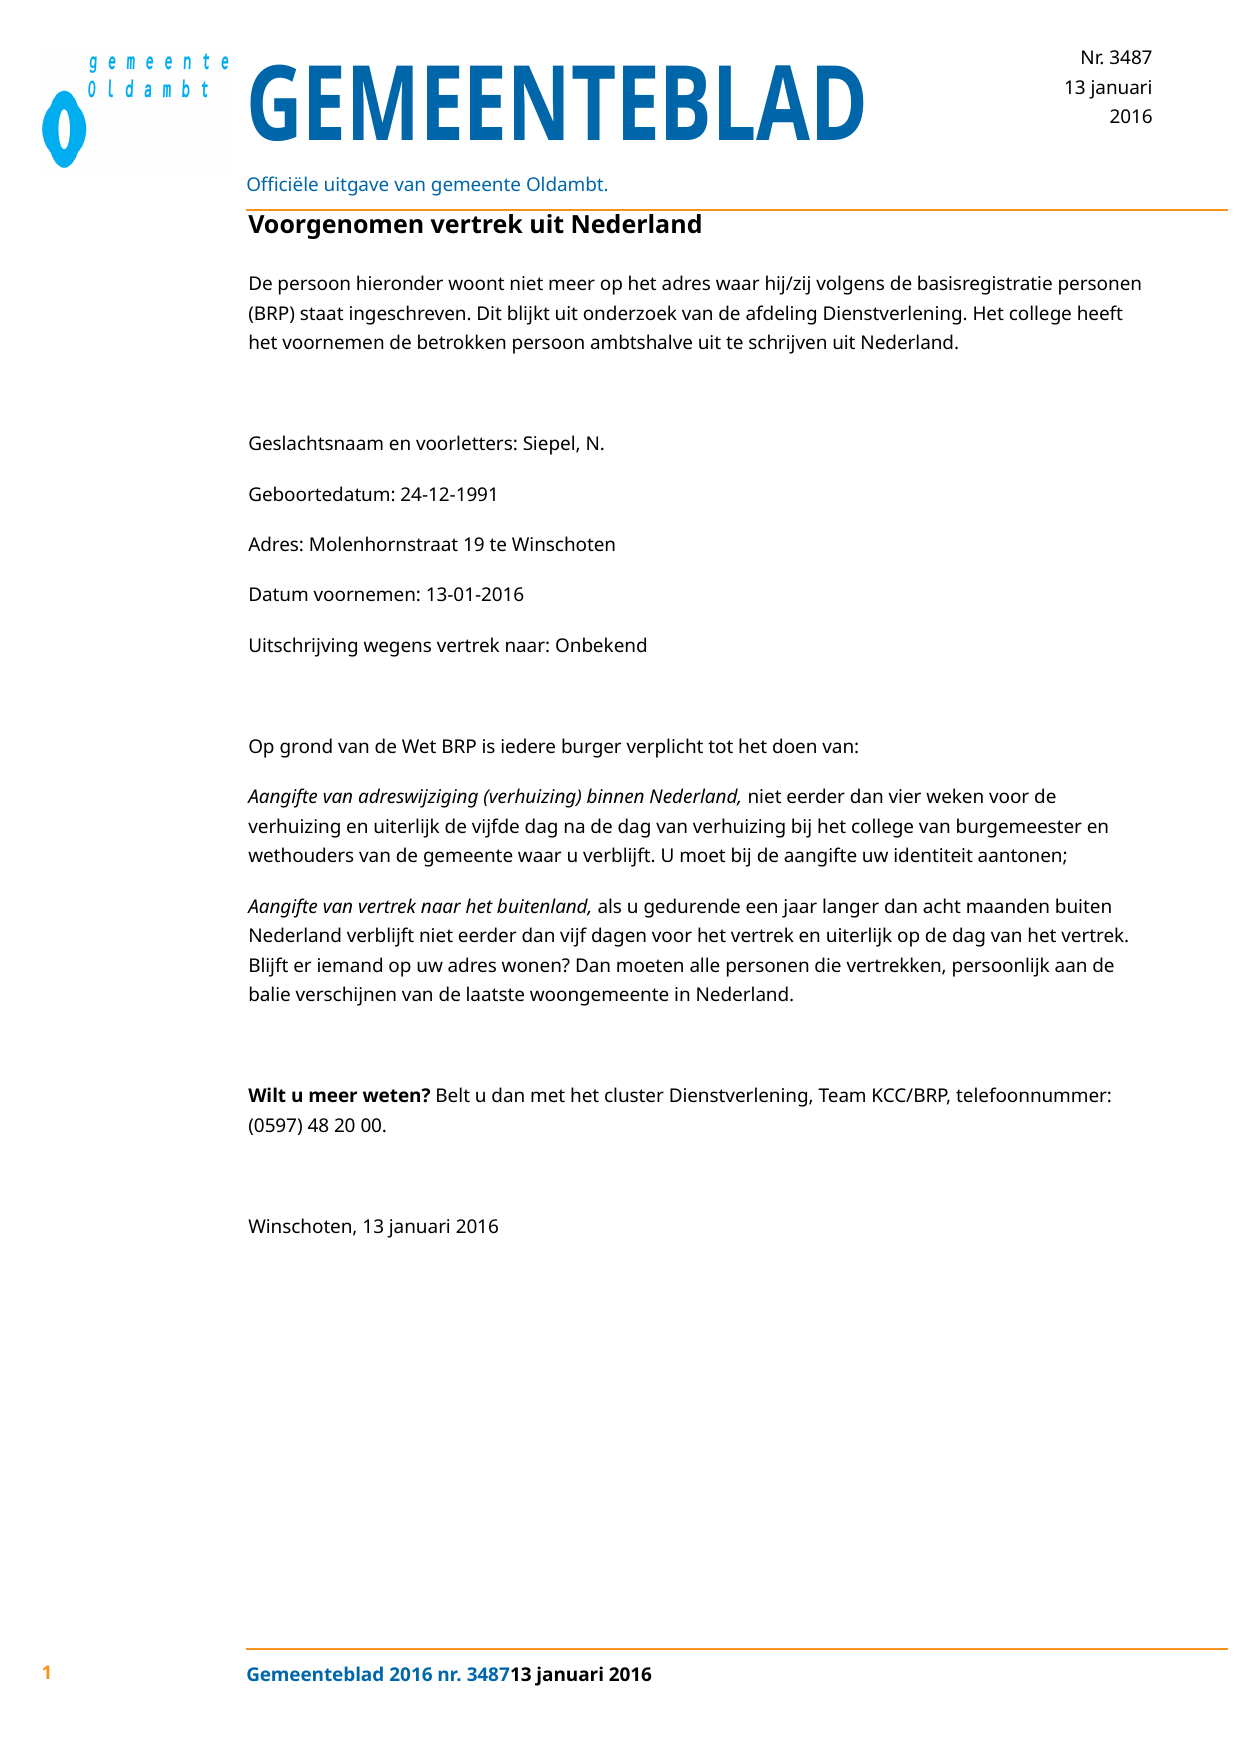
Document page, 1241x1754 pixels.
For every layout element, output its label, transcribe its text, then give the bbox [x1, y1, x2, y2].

text Geslachtsnaam en voorletters: Siepel, N. [248, 430, 1152, 456]
text De persoon hieronder woont niet meer op het adres waar hij/zij volgens de basisregistratie personen (BRP) staat ingeschreven. Dit blijkt uit onderzoek van de afdeling Dienstverlening. Het college heeft het voornemen de betrokken persoon ambtshalve uit te schrijven uit Nederland. [248, 270, 1152, 355]
text Adres: Molenhornstraat 19 te Winschoten [248, 531, 1152, 557]
text Voorgenomen vertrek uit Nederland [248, 211, 1152, 241]
text Aangifte van vertrek naar het buitenland, als u gedurende een jaar langer dan acht maanden buiten Nederland verblijft niet eerder dan vijf dagen voor het vertrek en uiterlijk op de dag van het vertrek. Blijft er iemand op uw adres wonen? Dan moeten alle personen die vertrekken, persoonlijk aan de balie verschijnen van de laatste woongemeente in Nederland. [248, 893, 1152, 1007]
text Datum voornemen: 13-01-2016 [248, 582, 1152, 607]
text Winschoten, 13 januari 2016 [248, 1213, 1152, 1238]
text Wilt u meer weten? Belt u dan met het cluster Dienstverlening, Team KCC/BRP, telefoonnummer: (0597) 48 20 00. [248, 1082, 1152, 1138]
text Aangifte van adreswijziging (verhuizing) binnen Nederland, niet eerder dan vier weken voor de verhuizing en uiterlijk de vijfde dag na de dag van verhuizing bij het college van burgemeester en wethouders van de gemeente waar u verblijft. U moet bij de aangifte uw identiteit aantonen; [248, 783, 1152, 868]
text Uitschrijving wegens vertrek naar: Onbekend [248, 632, 1152, 658]
picture [41, 47, 231, 172]
text Op grond van de Wet BRP is iedere burger verplicht tot het doen van: [248, 733, 1152, 758]
text Geboortedatum: 24-12-1991 [248, 481, 1152, 506]
